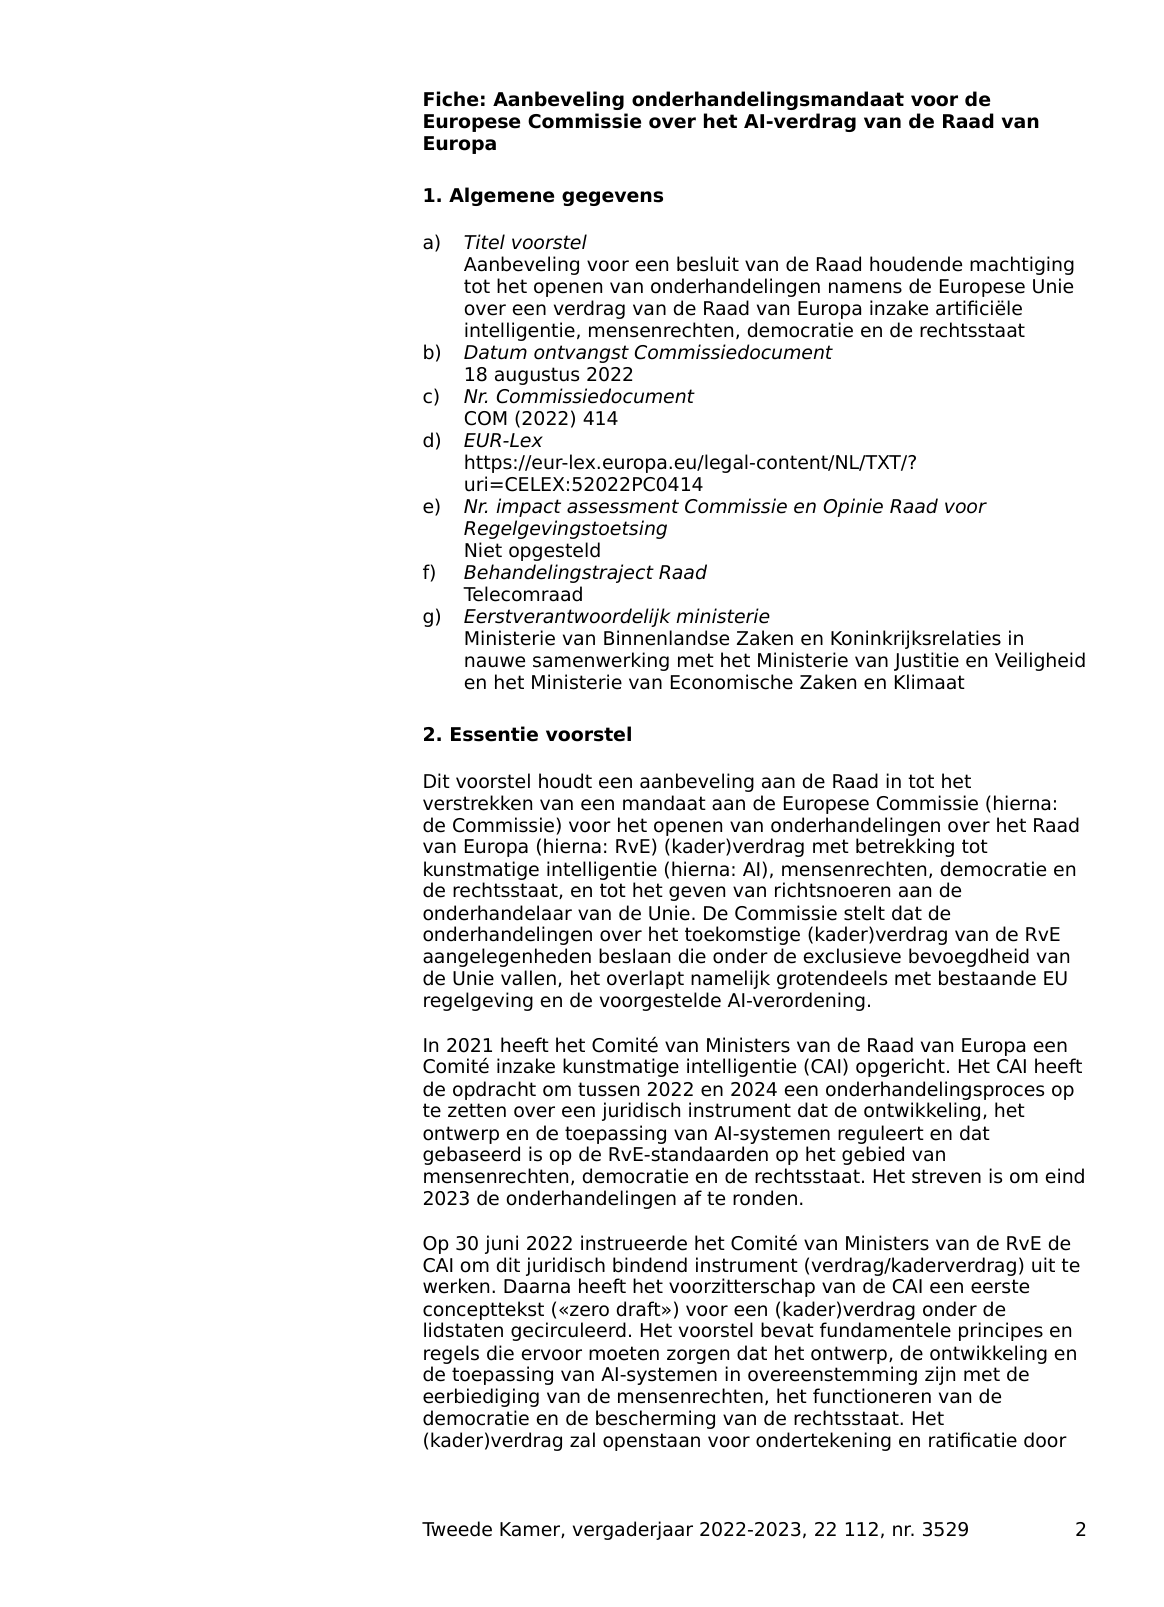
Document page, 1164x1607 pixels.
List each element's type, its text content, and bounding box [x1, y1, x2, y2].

subtitle 2. Essentie voorstel [422, 723, 1087, 746]
text Telecomraad [464, 584, 1087, 606]
text b) Datum ontvangst Commissiedocument [422, 342, 1087, 364]
text COM (2022) 414 [464, 408, 1087, 430]
subtitle 1. Algemene gegevens [422, 185, 1087, 207]
text https://eur-lex.europa.eu/legal-content/NL/TXT/?uri=CELEX:52022PC0414 [464, 452, 1087, 496]
text Op 30 juni 2022 instrueerde het Comité van Ministers van de RvE de CAI om dit juridisch bindend instrument (verdrag/kaderverdrag) uit te werken. Daarna heeft het voorzitterschap van de CAI een eerste concepttekst («zero draft») voor een (kader)verdrag onder de lidstaten gecirculeerd. Het voorstel bevat fundamentele principes en regels die ervoor moeten zorgen dat het ontwerp, de ontwikkeling en de toepassing van AI-systemen in overeenstemming zijn met de eerbiediging van de mensenrechten, het functioneren van de democratie en de bescherming van de rechtsstaat. Het (kader)verdrag zal openstaan voor ondertekening en ratificatie door [422, 1232, 1087, 1452]
text a) Titel voorstel [422, 232, 1087, 254]
text f) Behandelingstraject Raad [422, 562, 1087, 584]
text Dit voorstel houdt een aanbeveling aan de Raad in tot het verstrekken van een mandaat aan de Europese Commissie (hierna: de Commissie) voor het openen van onderhandelingen over het Raad van Europa (hierna: RvE) (kader)verdrag met betrekking tot kunstmatige intelligentie (hierna: AI), mensenrechten, democratie en de rechtsstaat, en tot het geven van richtsnoeren aan de onderhandelaar van de Unie. De Commissie stelt dat de onderhandelingen over het toekomstige (kader)verdrag van de RvE aangelegenheden beslaan die onder de exclusieve bevoegdheid van de Unie vallen, het overlapt namelijk grotendeels met bestaande EU regelgeving en de voorgestelde AI-verordening. [422, 771, 1087, 1012]
text e) Nr. impact assessment Commissie en Opinie Raad voor Regelgevingstoetsing [422, 496, 1087, 540]
text 18 augustus 2022 [464, 364, 1087, 386]
text c) Nr. Commissiedocument [422, 386, 1087, 408]
text In 2021 heeft het Comité van Ministers van de Raad van Europa een Comité inzake kunstmatige intelligentie (CAI) opgericht. Het CAI heeft de opdracht om tussen 2022 en 2024 een onderhandelingsproces op te zetten over een juridisch instrument dat de ontwikkeling, het ontwerp en de toepassing van AI-systemen reguleert en dat gebaseerd is op de RvE-standaarden op het gebied van mensenrechten, democratie en de rechtsstaat. Het streven is om eind 2023 de onderhandelingen af te ronden. [422, 1034, 1087, 1210]
text Niet opgesteld [464, 540, 1087, 562]
text Aanbeveling voor een besluit van de Raad houdende machtiging tot het openen van onderhandelingen namens de Europese Unie over een verdrag van de Raad van Europa inzake artificiële intelligentie, mensenrechten, democratie en de rechtsstaat [464, 254, 1087, 342]
text d) EUR-Lex [422, 430, 1087, 452]
subtitle Fiche: Aanbeveling onderhandelingsmandaat voor de Europese Commissie over het AI-verdrag van de Raad van Europa [422, 89, 1087, 155]
text g) Eerstverantwoordelijk ministerie [422, 606, 1087, 628]
text Ministerie van Binnenlandse Zaken en Koninkrijksrelaties in nauwe samenwerking met het Ministerie van Justitie en Veiligheid en het Ministerie van Economische Zaken en Klimaat [464, 628, 1087, 693]
